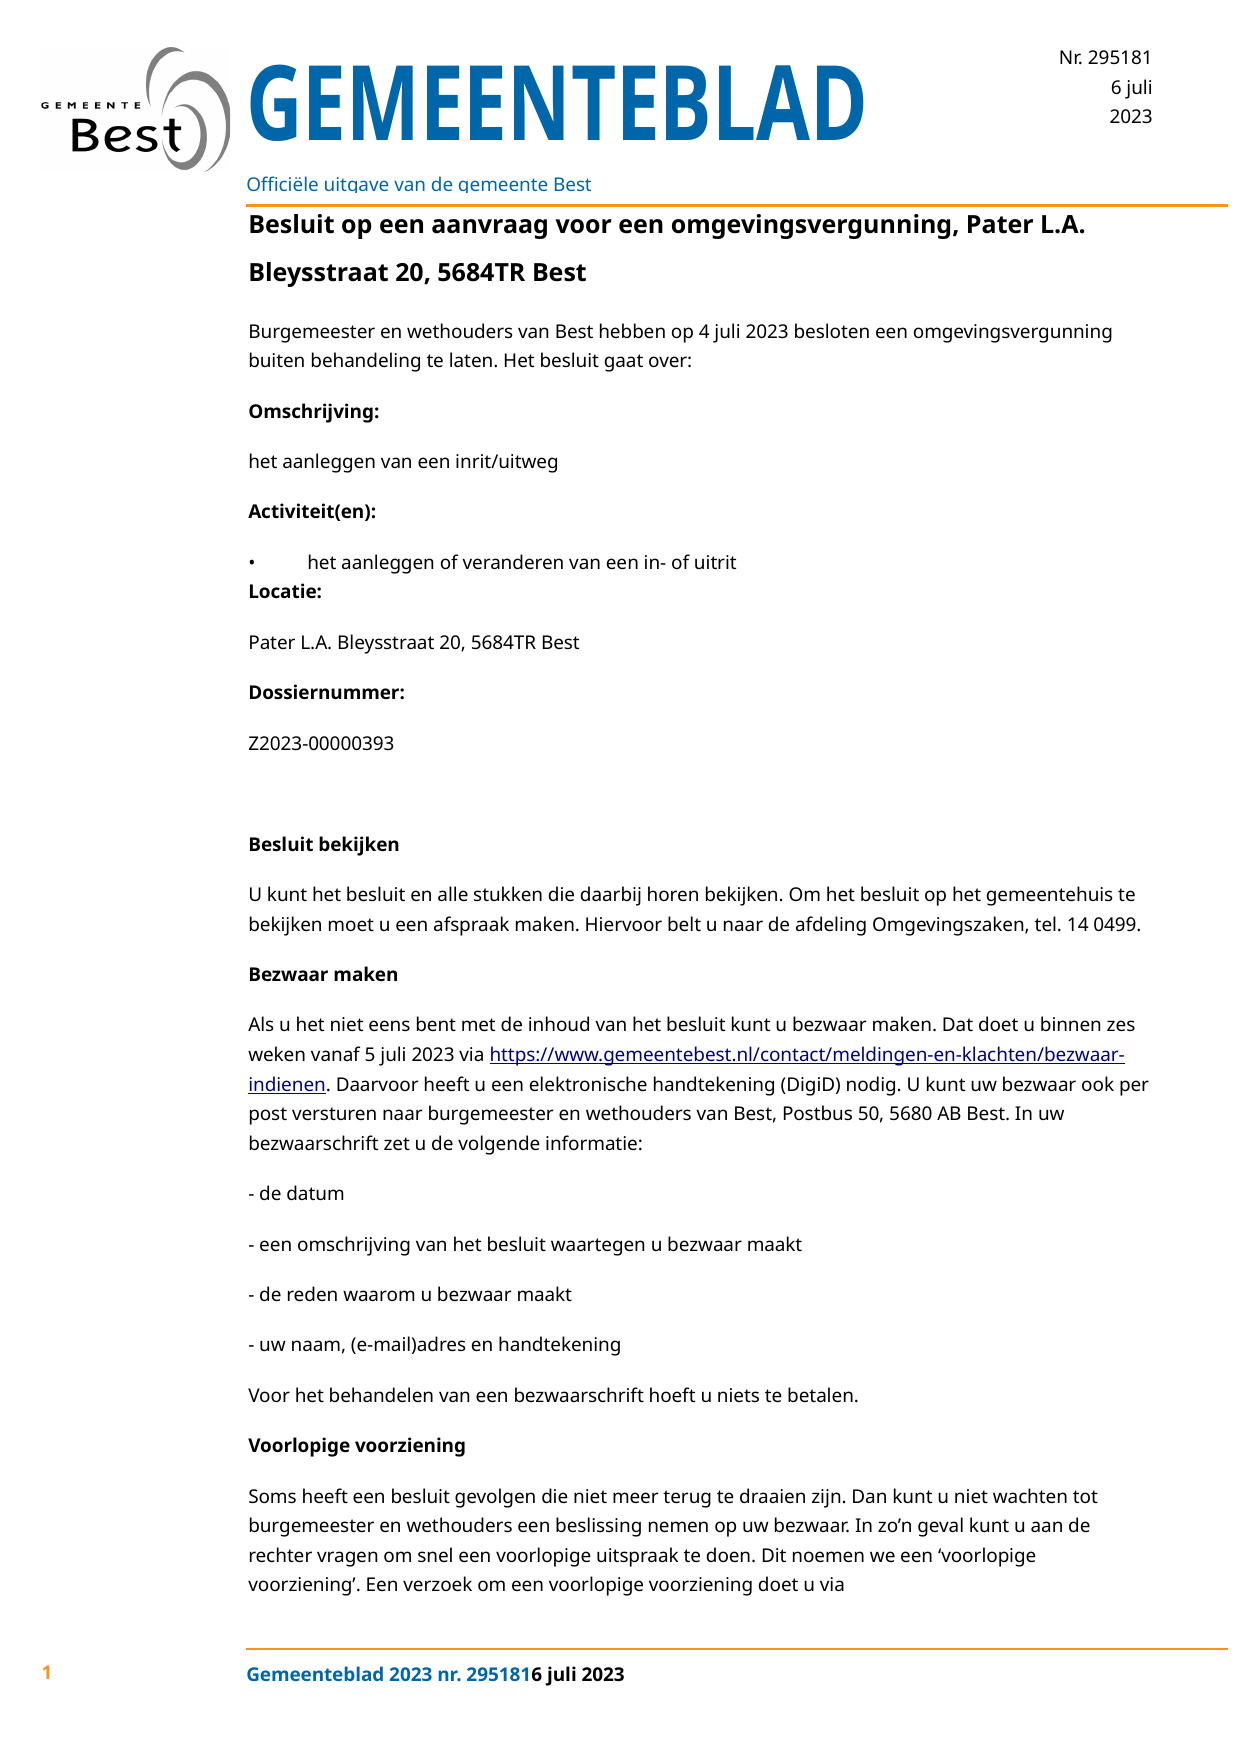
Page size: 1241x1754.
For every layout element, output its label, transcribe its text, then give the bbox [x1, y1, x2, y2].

text - uw naam, (e-mail)adres en handtekening [248, 1332, 1152, 1357]
text Dossiernummer: [248, 679, 1152, 705]
picture [41, 47, 231, 172]
text Omschrijving: [248, 398, 1152, 424]
text Besluit bekijken [248, 831, 1152, 857]
text Z2023-00000393 [248, 730, 1152, 756]
text Soms heeft een besluit gevolgen die niet meer terug te draaien zijn. Dan kunt u niet wachten tot burgemeester en wethouders een beslissing nemen op uw bezwaar. In zo’n geval kunt u aan de rechter vragen om snel een voorlopige uitspraak te doen. Dit noemen we een ‘voorlopige voorziening’. Een verzoek om een voorlopige voorziening doet u via [248, 1483, 1152, 1597]
text Locatie: [248, 579, 1152, 604]
text Bezwaar maken [248, 961, 1152, 987]
text Als u het niet eens bent met de inhoud van het besluit kunt u bezwaar maken. Dat doet u binnen zes weken vanaf 5 juli 2023 via https://www.gemeentebest.nl/contact/meldingen-en-klachten/bezwaar-indienen. Daarvoor heeft u een elektronische handtekening (DigiD) nodig. U kunt uw bezwaar ook per post versturen naar burgemeester en wethouders van Best, Postbus 50, 5680 AB Best. In uw bezwaarschrift zet u de volgende informatie: [248, 1012, 1152, 1156]
text Voor het behandelen van een bezwaarschrift hoeft u niets te betalen. [248, 1382, 1152, 1408]
text Pater L.A. Bleysstraat 20, 5684TR Best [248, 629, 1152, 655]
text Voorlopige voorziening [248, 1432, 1152, 1458]
text - een omschrijving van het besluit waartegen u bezwaar maakt [248, 1231, 1152, 1257]
list het aanleggen of veranderen van een in- of uitrit [248, 549, 1152, 575]
text Besluit op een aanvraag voor een omgevingsvergunning, Pater L.A. Bleysstraat 20, 5684TR Best [248, 207, 1152, 288]
text Activiteit(en): [248, 499, 1152, 524]
text Burgemeester en wethouders van Best hebben op 4 juli 2023 besloten een omgevingsvergunning buiten behandeling te laten. Het besluit gaat over: [248, 318, 1152, 373]
text het aanleggen van een inrit/uitweg [248, 448, 1152, 474]
text - de datum [248, 1180, 1152, 1206]
text U kunt het besluit en alle stukken die daarbij horen bekijken. Om het besluit op het gemeentehuis te bekijken moet u een afspraak maken. Hiervoor belt u naar de afdeling Omgevingszaken, tel. 14 0499. [248, 881, 1152, 937]
text - de reden waarom u bezwaar maakt [248, 1281, 1152, 1307]
